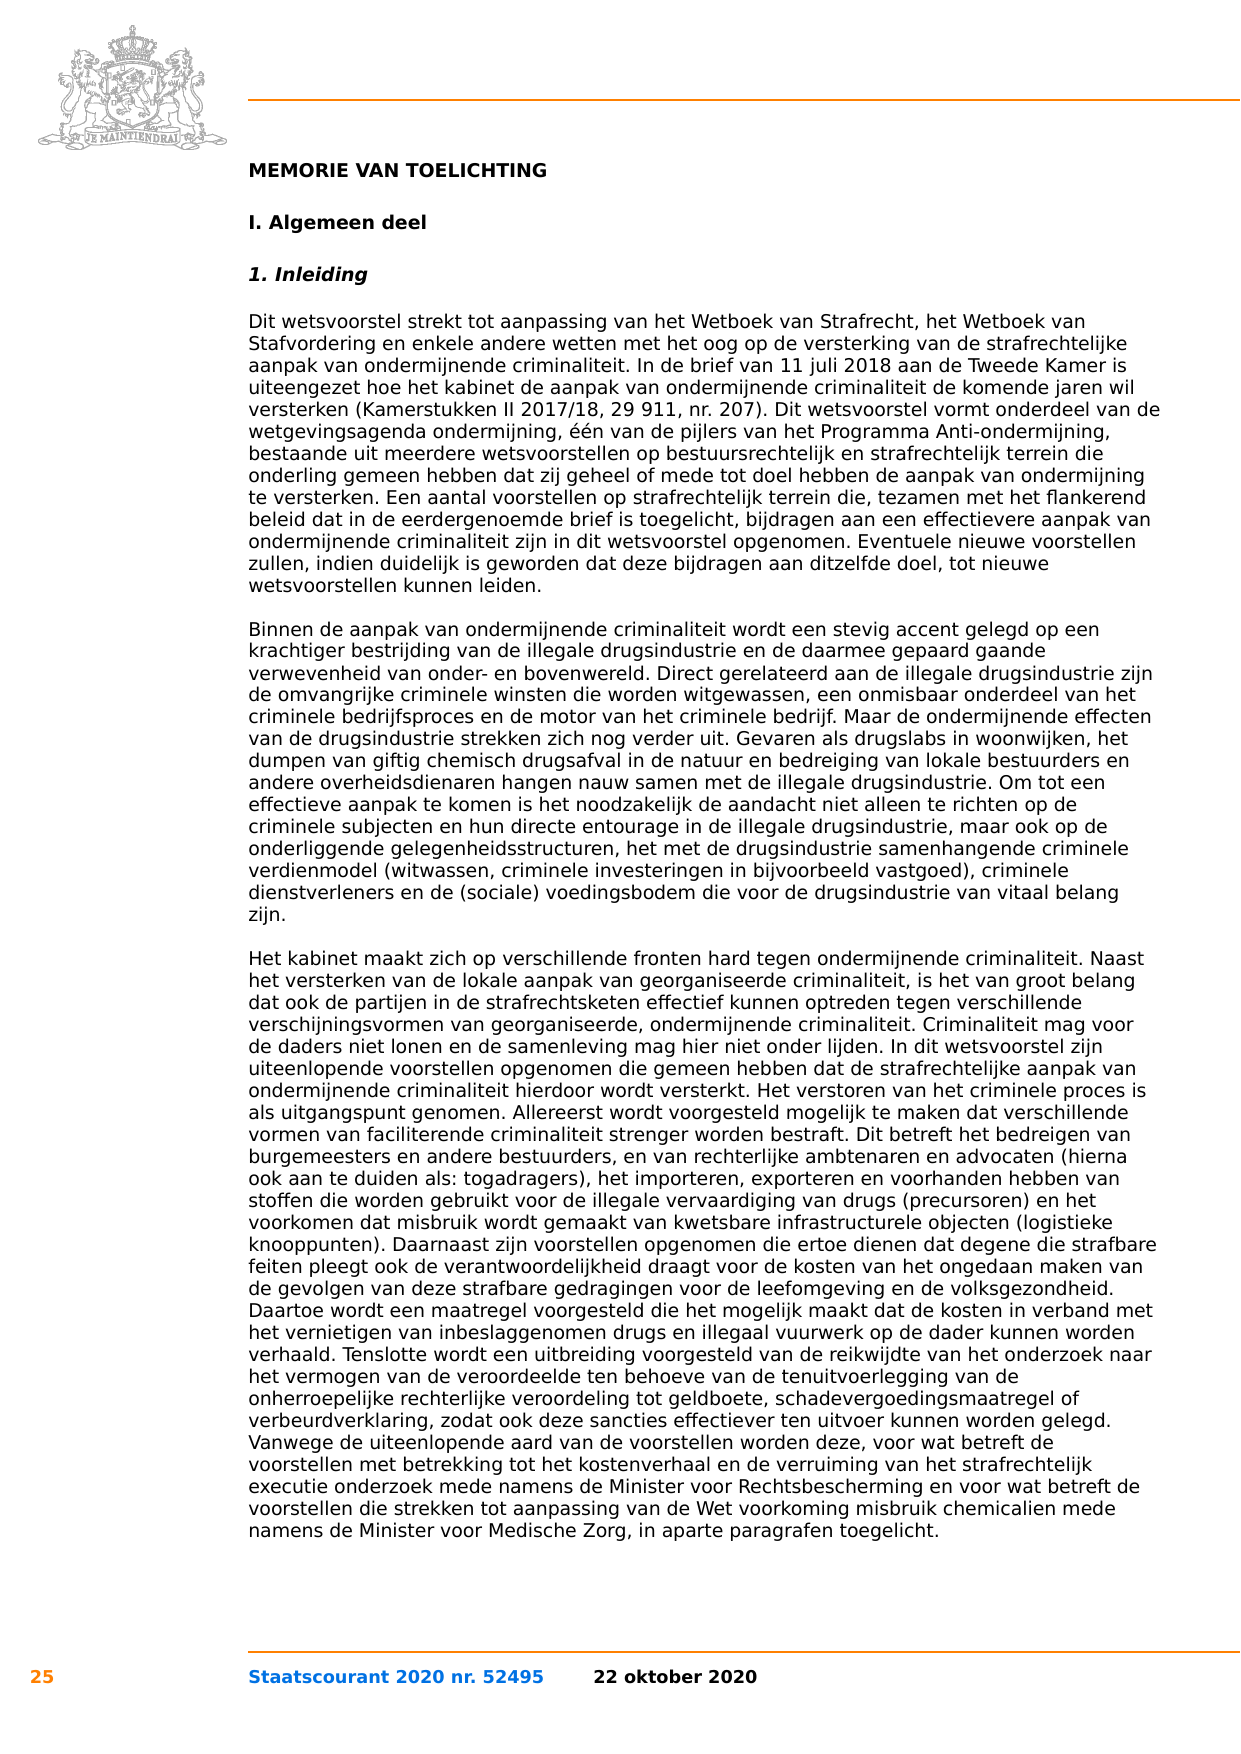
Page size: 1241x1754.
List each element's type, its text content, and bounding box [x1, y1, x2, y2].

text Dit wetsvoorstel strekt tot aanpassing van het Wetboek van Strafrecht, het Wetboek van Stafvordering en enkele andere wetten met het oog op de versterking van de strafrechtelijke aanpak van ondermijnende criminaliteit. In de brief van 11 juli 2018 aan de Tweede Kamer is uiteengezet hoe het kabinet de aanpak van ondermijnende criminaliteit de komende jaren wil versterken (Kamerstukken II 2017/18, 29 911, nr. 207). Dit wetsvoorstel vormt onderdeel van de wetgevingsagenda ondermijning, één van de pijlers van het Programma Anti-ondermijning, bestaande uit meerdere wetsvoorstellen op bestuursrechtelijk en strafrechtelijk terrein die onderling gemeen hebben dat zij geheel of mede tot doel hebben de aanpak van ondermijning te versterken. Een aantal voorstellen op strafrechtelijk terrein die, tezamen met het flankerend beleid dat in de eerdergenoemde brief is toegelicht, bijdragen aan een effectievere aanpak van ondermijnende criminaliteit zijn in dit wetsvoorstel opgenomen. Eventuele nieuwe voorstellen zullen, indien duidelijk is geworden dat deze bijdragen aan ditzelfde doel, tot nieuwe wetsvoorstellen kunnen leiden. [248, 311, 1163, 597]
subtitle 1. Inleiding [248, 264, 1163, 286]
text Het kabinet maakt zich op verschillende fronten hard tegen ondermijnende criminaliteit. Naast het versterken van de lokale aanpak van georganiseerde criminaliteit, is het van groot belang dat ook de partijen in de strafrechtsketen effectief kunnen optreden tegen verschillende verschijningsvormen van georganiseerde, ondermijnende criminaliteit. Criminaliteit mag voor de daders niet lonen en de samenleving mag hier niet onder lijden. In dit wetsvoorstel zijn uiteenlopende voorstellen opgenomen die gemeen hebben dat de strafrechtelijke aanpak van ondermijnende criminaliteit hierdoor wordt versterkt. Het verstoren van het criminele proces is als uitgangspunt genomen. Allereerst wordt voorgesteld mogelijk te maken dat verschillende vormen van faciliterende criminaliteit strenger worden bestraft. Dit betreft het bedreigen van burgemeesters en andere bestuurders, en van rechterlijke ambtenaren en advocaten (hierna ook aan te duiden als: togadragers), het importeren, exporteren en voorhanden hebben van stoffen die worden gebruikt voor de illegale vervaardiging van drugs (precursoren) en het voorkomen dat misbruik wordt gemaakt van kwetsbare infrastructurele objecten (logistieke knooppunten). Daarnaast zijn voorstellen opgenomen die ertoe dienen dat degene die strafbare feiten pleegt ook de verantwoordelijkheid draagt voor de kosten van het ongedaan maken van de gevolgen van deze strafbare gedragingen voor de leefomgeving en de volksgezondheid. Daartoe wordt een maatregel voorgesteld die het mogelijk maakt dat de kosten in verband met het vernietigen van inbeslaggenomen drugs en illegaal vuurwerk op de dader kunnen worden verhaald. Tenslotte wordt een uitbreiding voorgesteld van de reikwijdte van het onderzoek naar het vermogen van de veroordeelde ten behoeve van de tenuitvoerlegging van de onherroepelijke rechterlijke veroordeling tot geldboete, schadevergoedingsmaatregel of verbeurdverklaring, zodat ook deze sancties effectiever ten uitvoer kunnen worden gelegd. Vanwege de uiteenlopende aard van de voorstellen worden deze, voor wat betreft de voorstellen met betrekking tot het kostenverhaal en de verruiming van het strafrechtelijk executie onderzoek mede namens de Minister voor Rechtsbescherming en voor wat betreft de voorstellen die strekken tot aanpassing van de Wet voorkoming misbruik chemicalien mede namens de Minister voor Medische Zorg, in aparte paragrafen toegelicht. [248, 948, 1163, 1541]
subtitle MEMORIE VAN TOELICHTING [248, 160, 1163, 182]
picture [38, 25, 227, 150]
subtitle I. Algemeen deel [248, 212, 1163, 234]
text Binnen de aanpak van ondermijnende criminaliteit wordt een stevig accent gelegd op een krachtiger bestrijding van de illegale drugsindustrie en de daarmee gepaard gaande verwevenheid van onder- en bovenwereld. Direct gerelateerd aan de illegale drugsindustrie zijn de omvangrijke criminele winsten die worden witgewassen, een onmisbaar onderdeel van het criminele bedrijfsproces en de motor van het criminele bedrijf. Maar de ondermijnende effecten van de drugsindustrie strekken zich nog verder uit. Gevaren als drugslabs in woonwijken, het dumpen van giftig chemisch drugsafval in de natuur en bedreiging van lokale bestuurders en andere overheidsdienaren hangen nauw samen met de illegale drugsindustrie. Om tot een effectieve aanpak te komen is het noodzakelijk de aandacht niet alleen te richten op de criminele subjecten en hun directe entourage in de illegale drugsindustrie, maar ook op de onderliggende gelegenheidsstructuren, het met de drugsindustrie samenhangende criminele verdienmodel (witwassen, criminele investeringen in bijvoorbeeld vastgoed), criminele dienstverleners en de (sociale) voedingsbodem die voor de drugsindustrie van vitaal belang zijn. [248, 618, 1163, 926]
